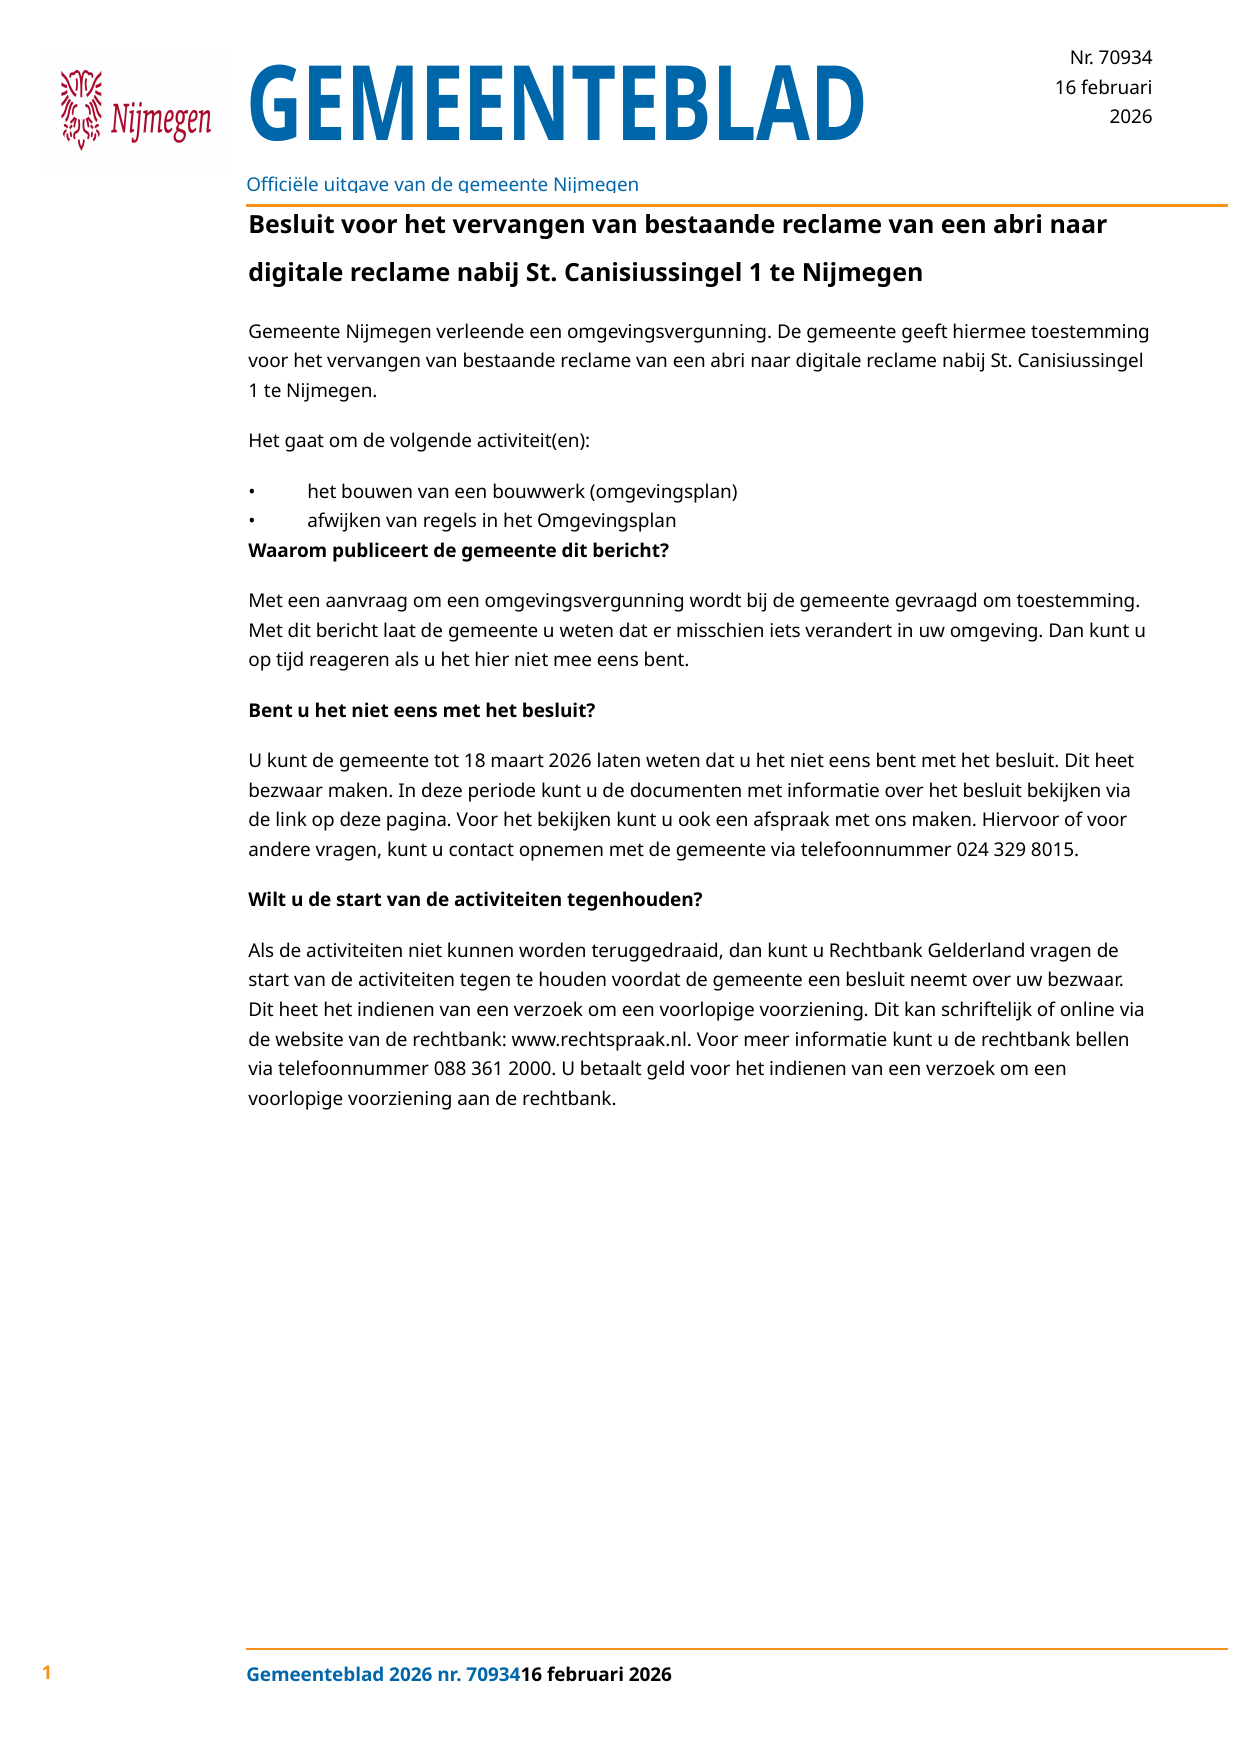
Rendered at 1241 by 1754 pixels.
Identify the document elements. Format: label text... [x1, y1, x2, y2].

text Waarom publiceert de gemeente dit bericht? [248, 537, 1152, 563]
text Het gaat om de volgende activiteit(en): [248, 427, 1152, 453]
text Bent u het niet eens met het besluit? [248, 697, 1152, 723]
text Als de activiteiten niet kunnen worden teruggedraaid, dan kunt u Rechtbank Gelderland vragen de start van de activiteiten tegen te houden voordat de gemeente een besluit neemt over uw bezwaar. Dit heet het indienen van een verzoek om een voorlopige voorziening. Dit kan schriftelijk of online via de website van de rechtbank: www.rechtspraak.nl. Voor meer informatie kunt u de rechtbank bellen via telefoonnummer 088 361 2000. U betaalt geld voor het indienen van een verzoek om een voorlopige voorziening aan de rechtbank. [248, 937, 1152, 1111]
text Wilt u de start van de activiteiten tegenhouden? [248, 887, 1152, 912]
list het bouwen van een bouwwerk (omgevingsplan) [248, 478, 1152, 504]
text Gemeente Nijmegen verleende een omgevingsvergunning. De gemeente geeft hiermee toestemming voor het vervangen van bestaande reclame van een abri naar digitale reclame nabij St. Canisiussingel 1 te Nijmegen. [248, 318, 1152, 403]
picture [41, 47, 231, 172]
text U kunt de gemeente tot 18 maart 2026 laten weten dat u het niet eens bent met het besluit. Dit heet bezwaar maken. In deze periode kunt u de documenten met informatie over het besluit bekijken via de link op deze pagina. Voor het bekijken kunt u ook een afspraak met ons maken. Hiervoor of voor andere vragen, kunt u contact opnemen met de gemeente via telefoonnummer 024 329 8015. [248, 747, 1152, 862]
text Besluit voor het vervangen van bestaande reclame van een abri naar digitale reclame nabij St. Canisiussingel 1 te Nijmegen [248, 207, 1152, 288]
text Met een aanvraag om een omgevingsvergunning wordt bij de gemeente gevraagd om toestemming. Met dit bericht laat de gemeente u weten dat er misschien iets verandert in uw omgeving. Dan kunt u op tijd reageren als u het hier niet mee eens bent. [248, 587, 1152, 672]
list afwijken van regels in het Omgevingsplan [248, 507, 1152, 533]
